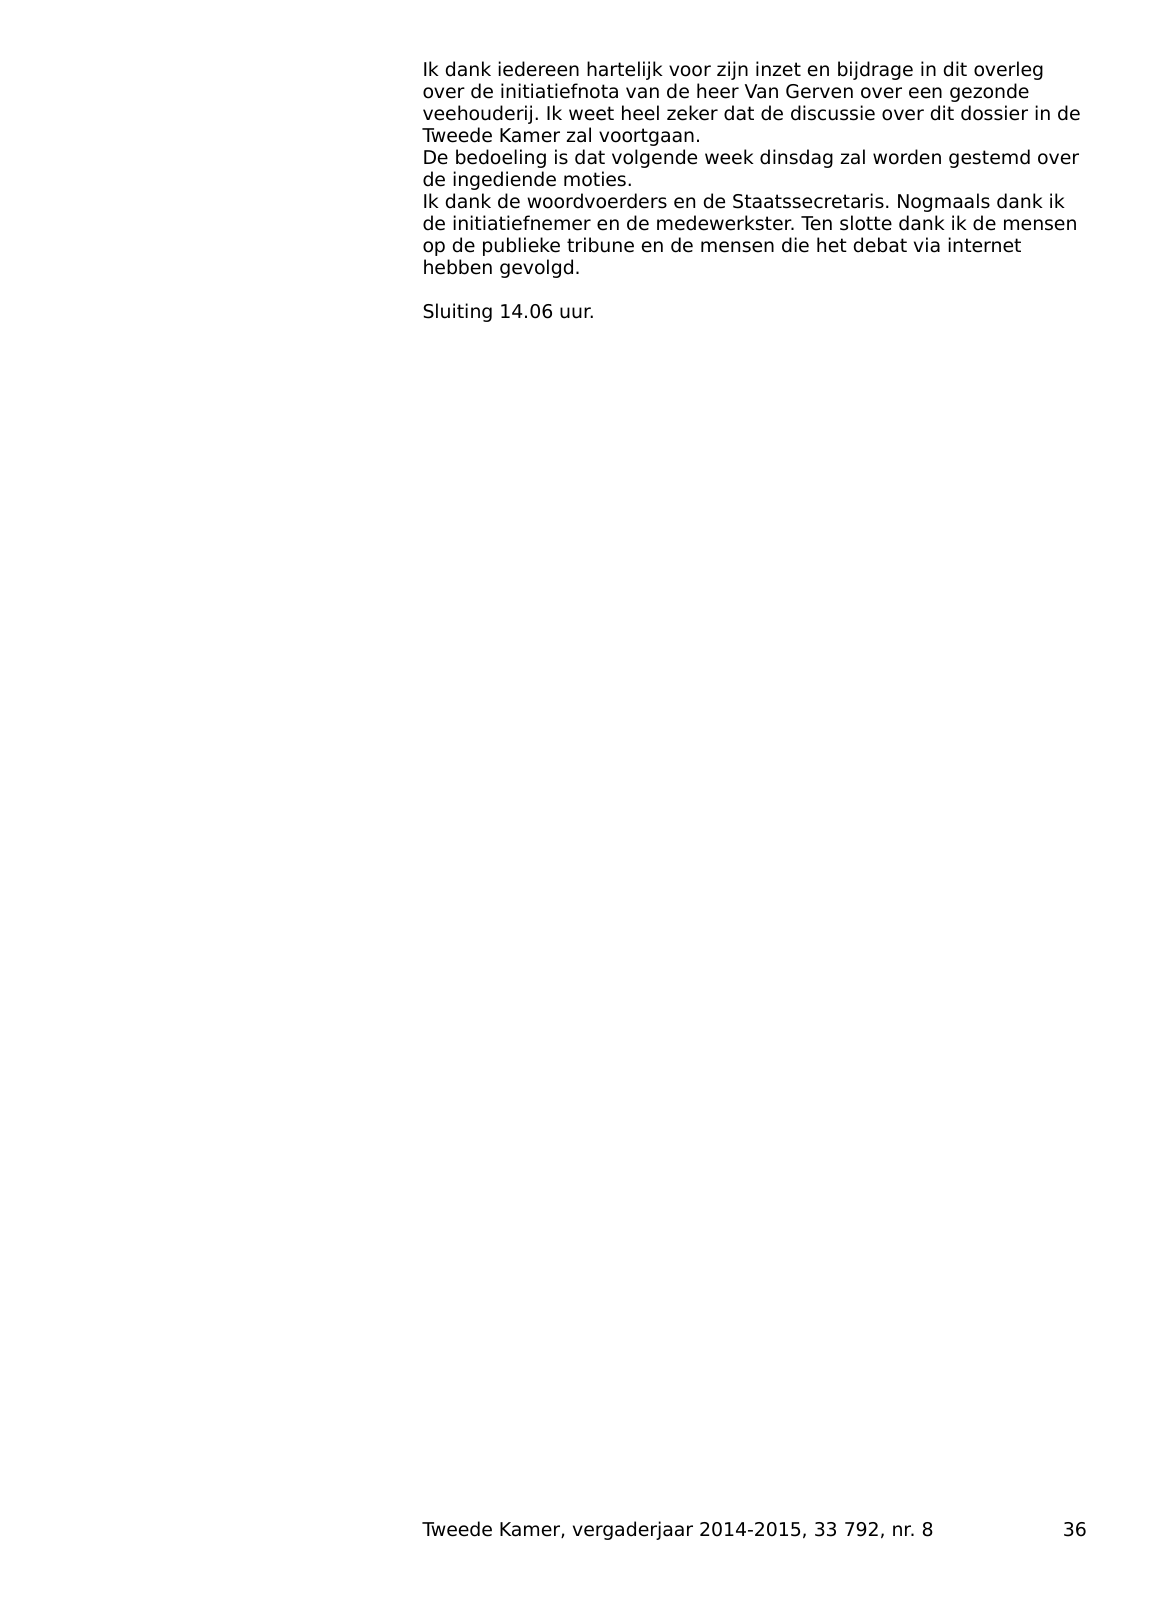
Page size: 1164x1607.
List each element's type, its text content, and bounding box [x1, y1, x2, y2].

text Sluiting 14.06 uur. [422, 301, 1087, 323]
text De bedoeling is dat volgende week dinsdag zal worden gestemd over de ingediende moties. [422, 147, 1087, 191]
text Ik dank iedereen hartelijk voor zijn inzet en bijdrage in dit overleg over de initiatiefnota van de heer Van Gerven over een gezonde veehouderij. Ik weet heel zeker dat de discussie over dit dossier in de Tweede Kamer zal voortgaan. [422, 59, 1087, 147]
text Ik dank de woordvoerders en de Staatssecretaris. Nogmaals dank ik de initiatiefnemer en de medewerkster. Ten slotte dank ik de mensen op de publieke tribune en de mensen die het debat via internet hebben gevolgd. [422, 191, 1087, 279]
